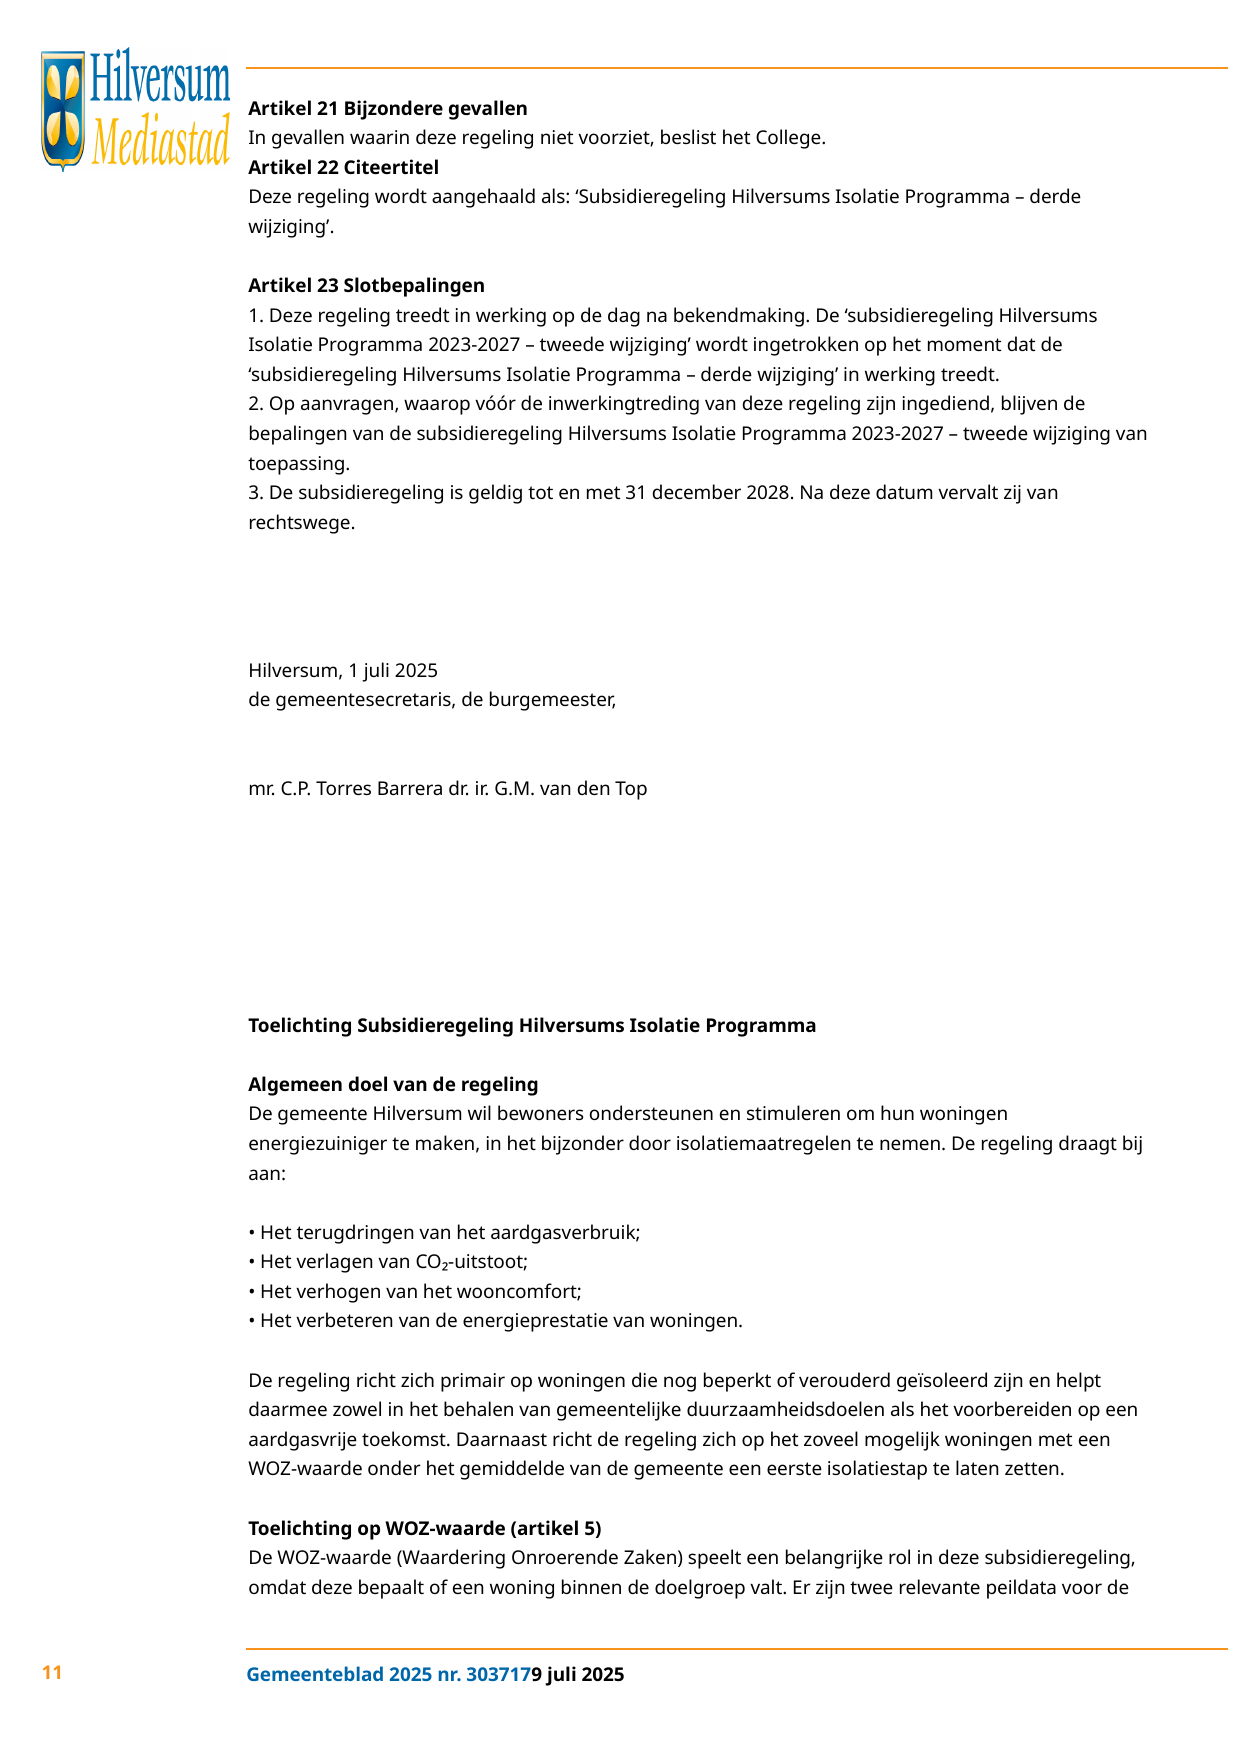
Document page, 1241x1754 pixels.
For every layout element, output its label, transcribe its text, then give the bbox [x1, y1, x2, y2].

text Artikel 22 Citeertitel [248, 154, 1152, 180]
picture [41, 47, 231, 172]
text de gemeentesecretaris, de burgemeester, [248, 686, 1152, 712]
text • Het verbeteren van de energieprestatie van woningen. [248, 1308, 1152, 1333]
text mr. C.P. Torres Barrera dr. ir. G.M. van den Top [248, 775, 1152, 801]
text De WOZ-waarde (Waardering Onroerende Zaken) speelt een belangrijke rol in deze subsidieregeling, omdat deze bepaalt of een woning binnen de doelgroep valt. Er zijn twee relevante peildata voor de [248, 1544, 1152, 1600]
text Deze regeling wordt aangehaald als: ‘Subsidieregeling Hilversums Isolatie Programma – derde wijziging’. [248, 183, 1152, 239]
text In gevallen waarin deze regeling niet voorziet, beslist het College. [248, 124, 1152, 150]
text De regeling richt zich primair op woningen die nog beperkt of verouderd geïsoleerd zijn en helpt daarmee zowel in het behalen van gemeentelijke duurzaamheidsdoelen als het voorbereiden op een aardgasvrije toekomst. Daarnaast richt de regeling zich op het zoveel mogelijk woningen met een WOZ-waarde onder het gemiddelde van de gemeente een eerste isolatiestap te laten zetten. [248, 1367, 1152, 1481]
text Hilversum, 1 juli 2025 [248, 657, 1152, 683]
text • Het terugdringen van het aardgasverbruik; [248, 1219, 1152, 1245]
text Artikel 21 Bijzondere gevallen [248, 95, 1152, 121]
text • Het verhogen van het wooncomfort; [248, 1278, 1152, 1304]
text 1. Deze regeling treedt in werking op de dag na bekendmaking. De ‘subsidieregeling Hilversums Isolatie Programma 2023-2027 – tweede wijziging’ wordt ingetrokken op het moment dat de ‘subsidieregeling Hilversums Isolatie Programma – derde wijziging’ in werking treedt. [248, 302, 1152, 387]
text • Het verlagen van CO₂-uitstoot; [248, 1248, 1152, 1274]
text De gemeente Hilversum wil bewoners ondersteunen en stimuleren om hun woningen energiezuiniger te maken, in het bijzonder door isolatiemaatregelen te nemen. De regeling draagt bij aan: [248, 1101, 1152, 1186]
text 2. Op aanvragen, waarop vóór de inwerkingtreding van deze regeling zijn ingediend, blijven de bepalingen van de subsidieregeling Hilversums Isolatie Programma 2023-2027 – tweede wijziging van toepassing. [248, 391, 1152, 476]
text 3. De subsidieregeling is geldig tot en met 31 december 2028. Na deze datum vervalt zij van rechtswege. [248, 479, 1152, 535]
text Toelichting Subsidieregeling Hilversums Isolatie Programma [248, 1012, 1152, 1038]
text Toelichting op WOZ-waarde (artikel 5) [248, 1515, 1152, 1541]
text Algemeen doel van de regeling [248, 1071, 1152, 1097]
text Artikel 23 Slotbepalingen [248, 272, 1152, 298]
